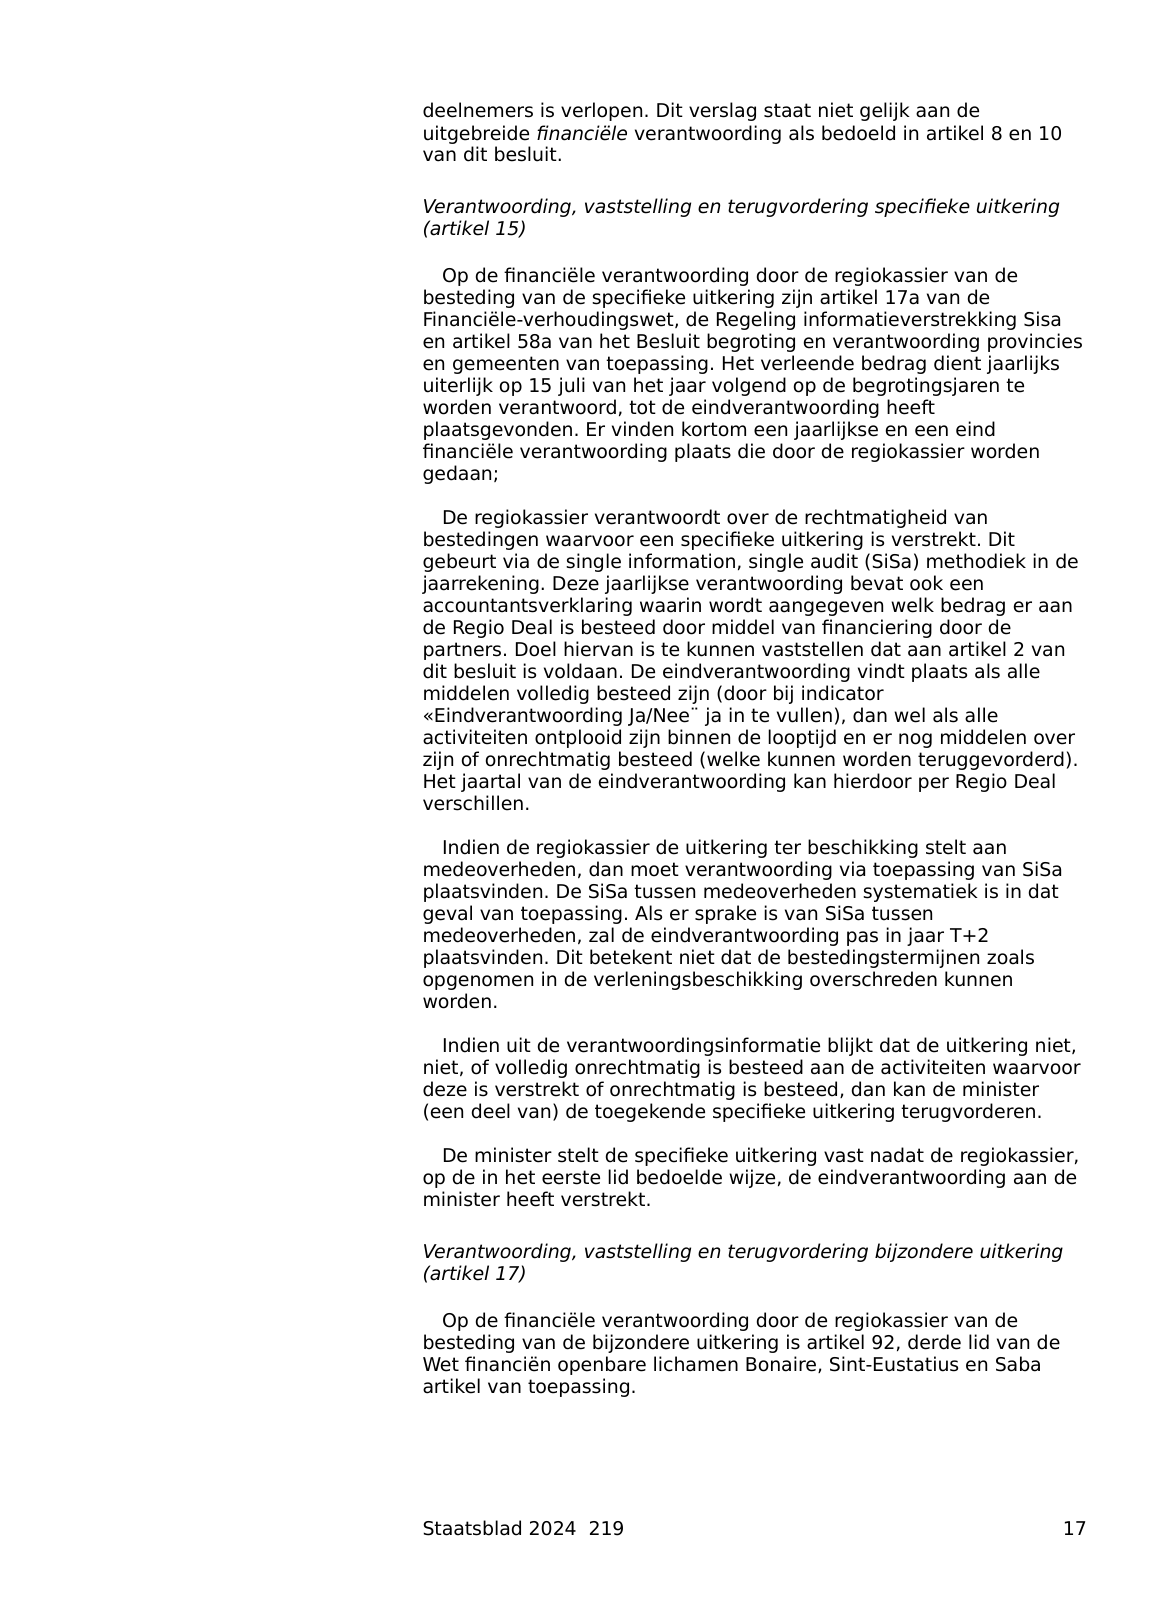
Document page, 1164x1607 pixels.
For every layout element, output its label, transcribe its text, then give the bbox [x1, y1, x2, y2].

text Op de financiële verantwoording door de regiokassier van de besteding van de bijzondere uitkering is artikel 92, derde lid van de Wet financiën openbare lichamen Bonaire, Sint-Eustatius en Saba artikel van toepassing. [422, 1310, 1087, 1398]
subtitle Verantwoording, vaststelling en terugvordering bijzondere uitkering (artikel 17) [422, 1241, 1087, 1285]
text Op de financiële verantwoording door de regiokassier van de besteding van de specifieke uitkering zijn artikel 17a van de Financiële-verhoudingswet, de Regeling informatieverstrekking Sisa en artikel 58a van het Besluit begroting en verantwoording provincies en gemeenten van toepassing. Het verleende bedrag dient jaarlijks uiterlijk op 15 juli van het jaar volgend op de begrotingsjaren te worden verantwoord, tot de eindverantwoording heeft plaatsgevonden. Er vinden kortom een jaarlijkse en een eind financiële verantwoording plaats die door de regiokassier worden gedaan; [422, 265, 1087, 485]
text Indien de regiokassier de uitkering ter beschikking stelt aan medeoverheden, dan moet verantwoording via toepassing van SiSa plaatsvinden. De SiSa tussen medeoverheden systematiek is in dat geval van toepassing. Als er sprake is van SiSa tussen medeoverheden, zal de eindverantwoording pas in jaar T+2 plaatsvinden. Dit betekent niet dat de bestedingstermijnen zoals opgenomen in de verleningsbeschikking overschreden kunnen worden. [422, 837, 1087, 1013]
subtitle Verantwoording, vaststelling en terugvordering specifieke uitkering (artikel 15) [422, 196, 1087, 240]
text Indien uit de verantwoordingsinformatie blijkt dat de uitkering niet, niet, of volledig onrechtmatig is besteed aan de activiteiten waarvoor deze is verstrekt of onrechtmatig is besteed, dan kan de minister (een deel van) de toegekende specifieke uitkering terugvorderen. [422, 1035, 1087, 1123]
text De regiokassier verantwoordt over de rechtmatigheid van bestedingen waarvoor een specifieke uitkering is verstrekt. Dit gebeurt via de single information, single audit (SiSa) methodiek in de jaarrekening. Deze jaarlijkse verantwoording bevat ook een accountantsverklaring waarin wordt aangegeven welk bedrag er aan de Regio Deal is besteed door middel van financiering door de partners. Doel hiervan is te kunnen vaststellen dat aan artikel 2 van dit besluit is voldaan. De eindverantwoording vindt plaats als alle middelen volledig besteed zijn (door bij indicator «Eindverantwoording Ja/Nee¨ ja in te vullen), dan wel als alle activiteiten ontplooid zijn binnen de looptijd en er nog middelen over zijn of onrechtmatig besteed (welke kunnen worden teruggevorderd). Het jaartal van de eindverantwoording kan hierdoor per Regio Deal verschillen. [422, 507, 1087, 815]
text De minister stelt de specifieke uitkering vast nadat de regiokassier, op de in het eerste lid bedoelde wijze, de eindverantwoording aan de minister heeft verstrekt. [422, 1145, 1087, 1211]
text deelnemers is verlopen. Dit verslag staat niet gelijk aan de uitgebreide financiële verantwoording als bedoeld in artikel 8 en 10 van dit besluit. [422, 100, 1087, 166]
